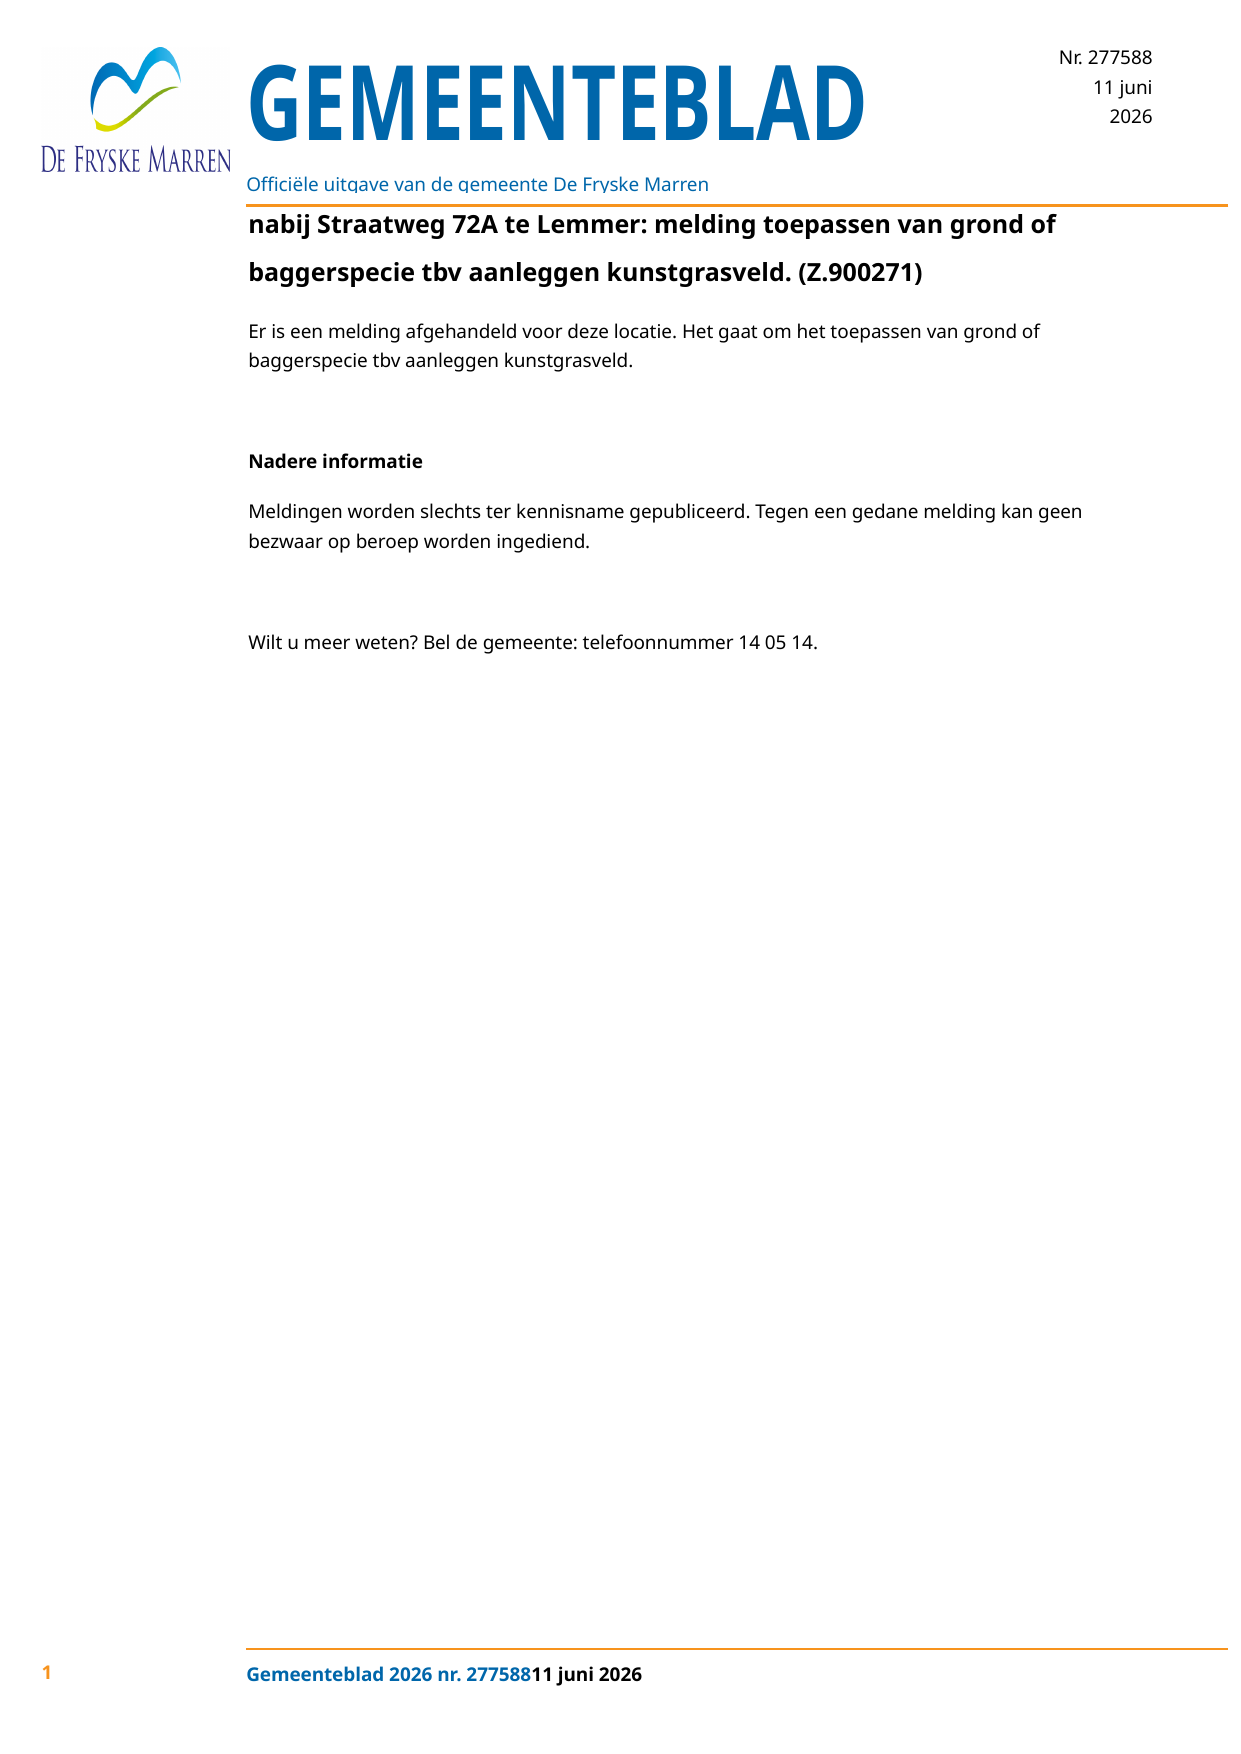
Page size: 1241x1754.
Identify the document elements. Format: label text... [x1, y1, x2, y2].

text Nadere informatie [248, 448, 1152, 474]
picture [41, 47, 231, 172]
text Wilt u meer weten? Bel de gemeente: telefoonnummer 14 05 14. [248, 629, 1152, 655]
text Er is een melding afgehandeld voor deze locatie. Het gaat om het toepassen van grond of baggerspecie tbv aanleggen kunstgrasveld. [248, 318, 1152, 373]
text nabij Straatweg 72A te Lemmer: melding toepassen van grond of baggerspecie tbv aanleggen kunstgrasveld. (Z.900271) [248, 207, 1152, 288]
text Meldingen worden slechts ter kennisname gepubliceerd. Tegen een gedane melding kan geen bezwaar op beroep worden ingediend. [248, 499, 1152, 554]
